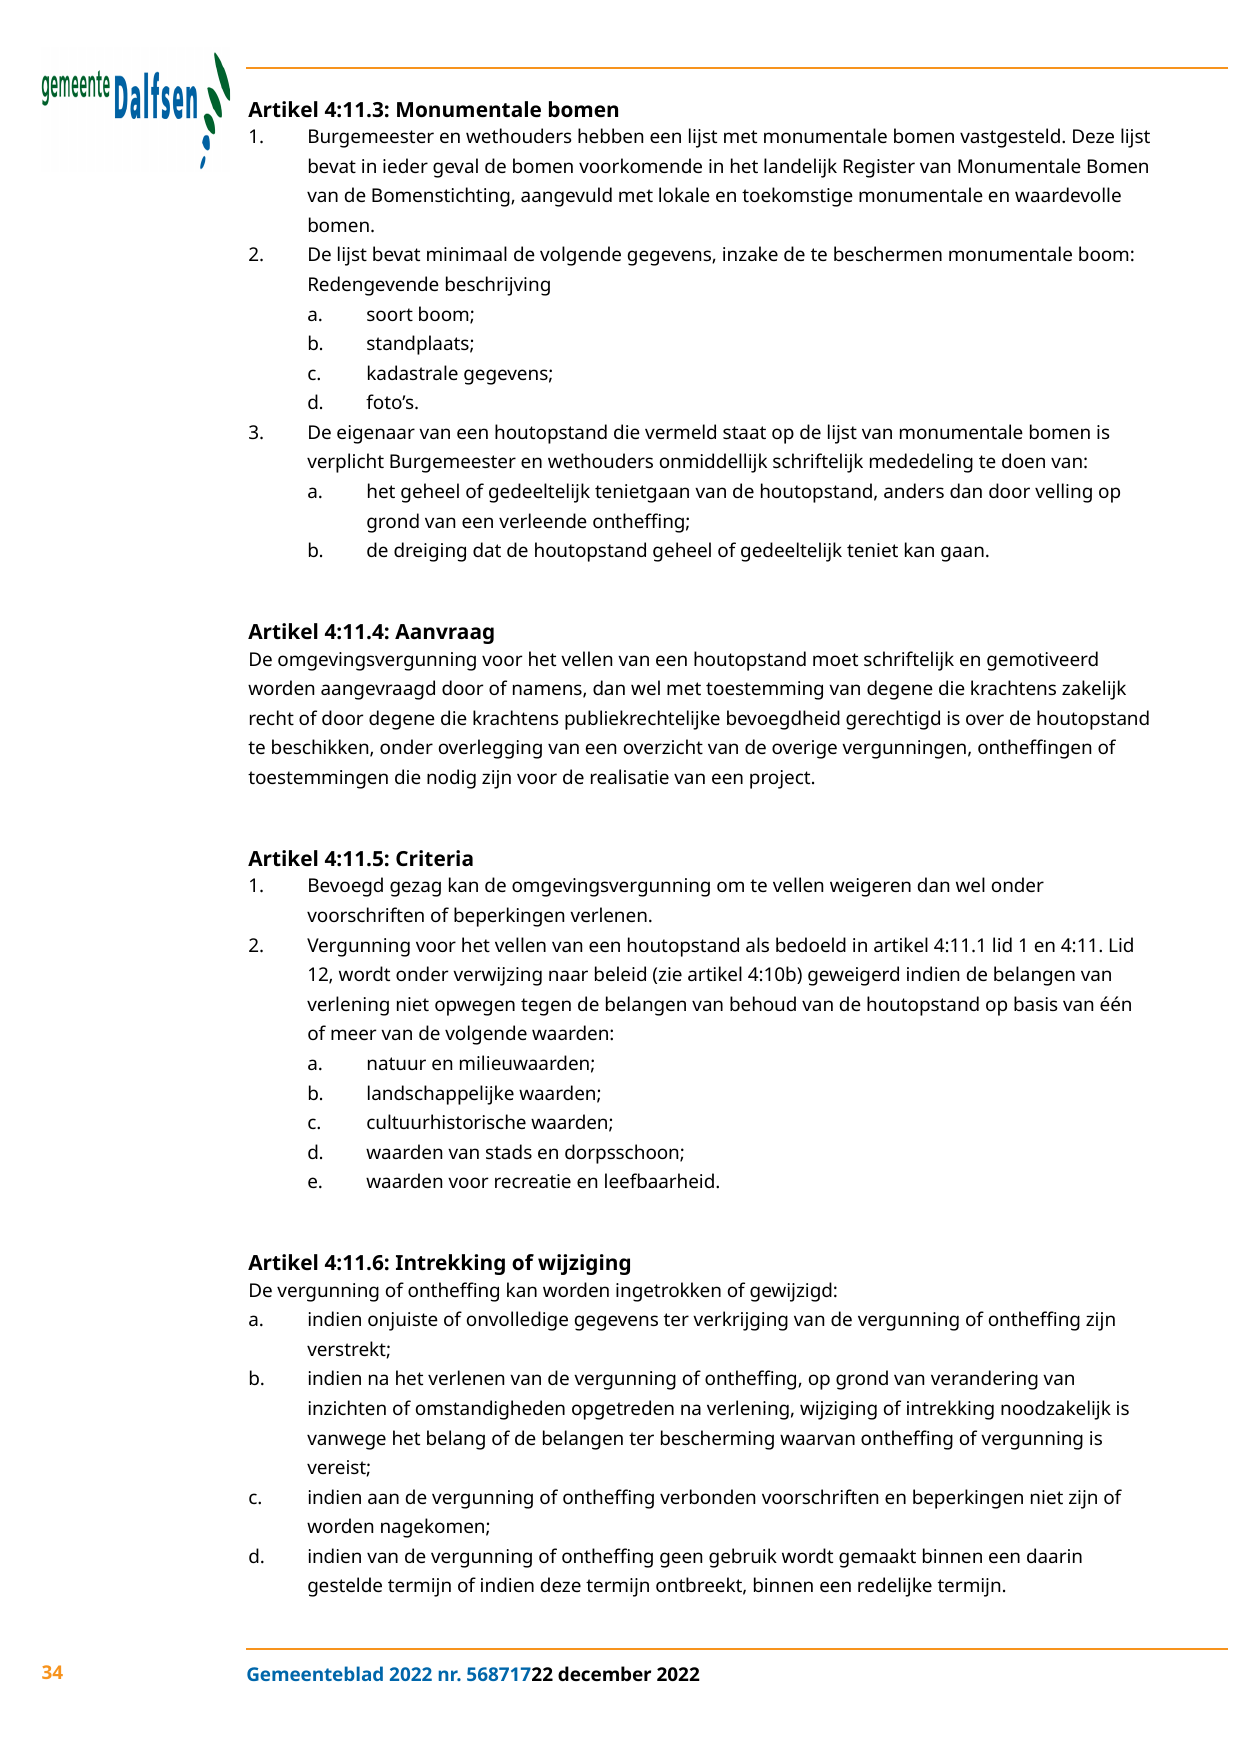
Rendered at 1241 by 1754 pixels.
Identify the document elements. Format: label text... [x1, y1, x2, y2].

text Artikel 4:11.5: Criteria [248, 844, 1152, 873]
list waarden voor recreatie en leefbaarheid. [307, 1168, 1152, 1194]
list indien na het verlenen van de vergunning of ontheffing, op grond van verandering van inzichten of omstandigheden opgetreden na verlening, wijziging of intrekking noodzakelijk is vanwege het belang of de belangen ter bescherming waarvan ontheffing of vergunning is vereist; [248, 1366, 1152, 1480]
list De eigenaar van een houtopstand die vermeld staat op de lijst van monumentale bomen is verplicht Burgemeester en wethouders onmiddellijk schriftelijk mededeling te doen van: [248, 419, 1152, 474]
list waarden van stads en dorpsschoon; [307, 1139, 1152, 1164]
list indien aan de vergunning of ontheffing verbonden voorschriften en beperkingen niet zijn of worden nagekomen; [248, 1484, 1152, 1539]
picture [41, 47, 231, 172]
list Burgemeester en wethouders hebben een lijst met monumentale bomen vastgesteld. Deze lijst bevat in ieder geval de bomen voorkomende in het landelijk Register van Monumentale Bomen van de Bomenstichting, aangevuld met lokale en toekomstige monumentale en waardevolle bomen. [248, 123, 1152, 238]
list het geheel of gedeeltelijk tenietgaan van de houtopstand, anders dan door velling op grond van een verleende ontheffing; [307, 478, 1152, 533]
list de dreiging dat de houtopstand geheel of gedeeltelijk teniet kan gaan. [307, 537, 1152, 563]
list indien onjuiste of onvolledige gegevens ter verkrijging van de vergunning of ontheffing zijn verstrekt; [248, 1306, 1152, 1362]
text Artikel 4:11.3: Monumentale bomen [248, 95, 1152, 123]
list indien van de vergunning of ontheffing geen gebruik wordt gemaakt binnen een daarin gestelde termijn of indien deze termijn ontbreekt, binnen een redelijke termijn. [248, 1543, 1152, 1598]
list kadastrale gegevens; [307, 360, 1152, 386]
text De vergunning of ontheffing kan worden ingetrokken of gewijzigd: [248, 1277, 1152, 1303]
list natuur en milieuwaarden; [307, 1050, 1152, 1076]
list De lijst bevat minimaal de volgende gegevens, inzake de te beschermen monumentale boom: Redengevende beschrijving [248, 242, 1152, 297]
text Artikel 4:11.6: Intrekking of wijziging [248, 1248, 1152, 1277]
list landschappelijke waarden; [307, 1080, 1152, 1105]
text De omgevingsvergunning voor het vellen van een houtopstand moet schriftelijk en gemotiveerd worden aangevraagd door of namens, dan wel met toestemming van degene die krachtens zakelijk recht of door degene die krachtens publiekrechtelijke bevoegdheid gerechtigd is over de houtopstand te beschikken, onder overlegging van een overzicht van de overige vergunningen, ontheffingen of toestemmingen die nodig zijn voor de realisatie van een project. [248, 646, 1152, 790]
list cultuurhistorische waarden; [307, 1109, 1152, 1135]
text Artikel 4:11.4: Aanvraag [248, 617, 1152, 646]
list Bevoegd gezag kan de omgevingsvergunning om te vellen weigeren dan wel onder voorschriften of beperkingen verlenen. [248, 873, 1152, 928]
list soort boom; [307, 301, 1152, 326]
list foto’s. [307, 389, 1152, 415]
list standplaats; [307, 330, 1152, 356]
list Vergunning voor het vellen van een houtopstand als bedoeld in artikel 4:11.1 lid 1 en 4:11. Lid 12, wordt onder verwijzing naar beleid (zie artikel 4:10b) geweigerd indien de belangen van verlening niet opwegen tegen de belangen van behoud van de houtopstand op basis van één of meer van de volgende waarden: [248, 932, 1152, 1046]
